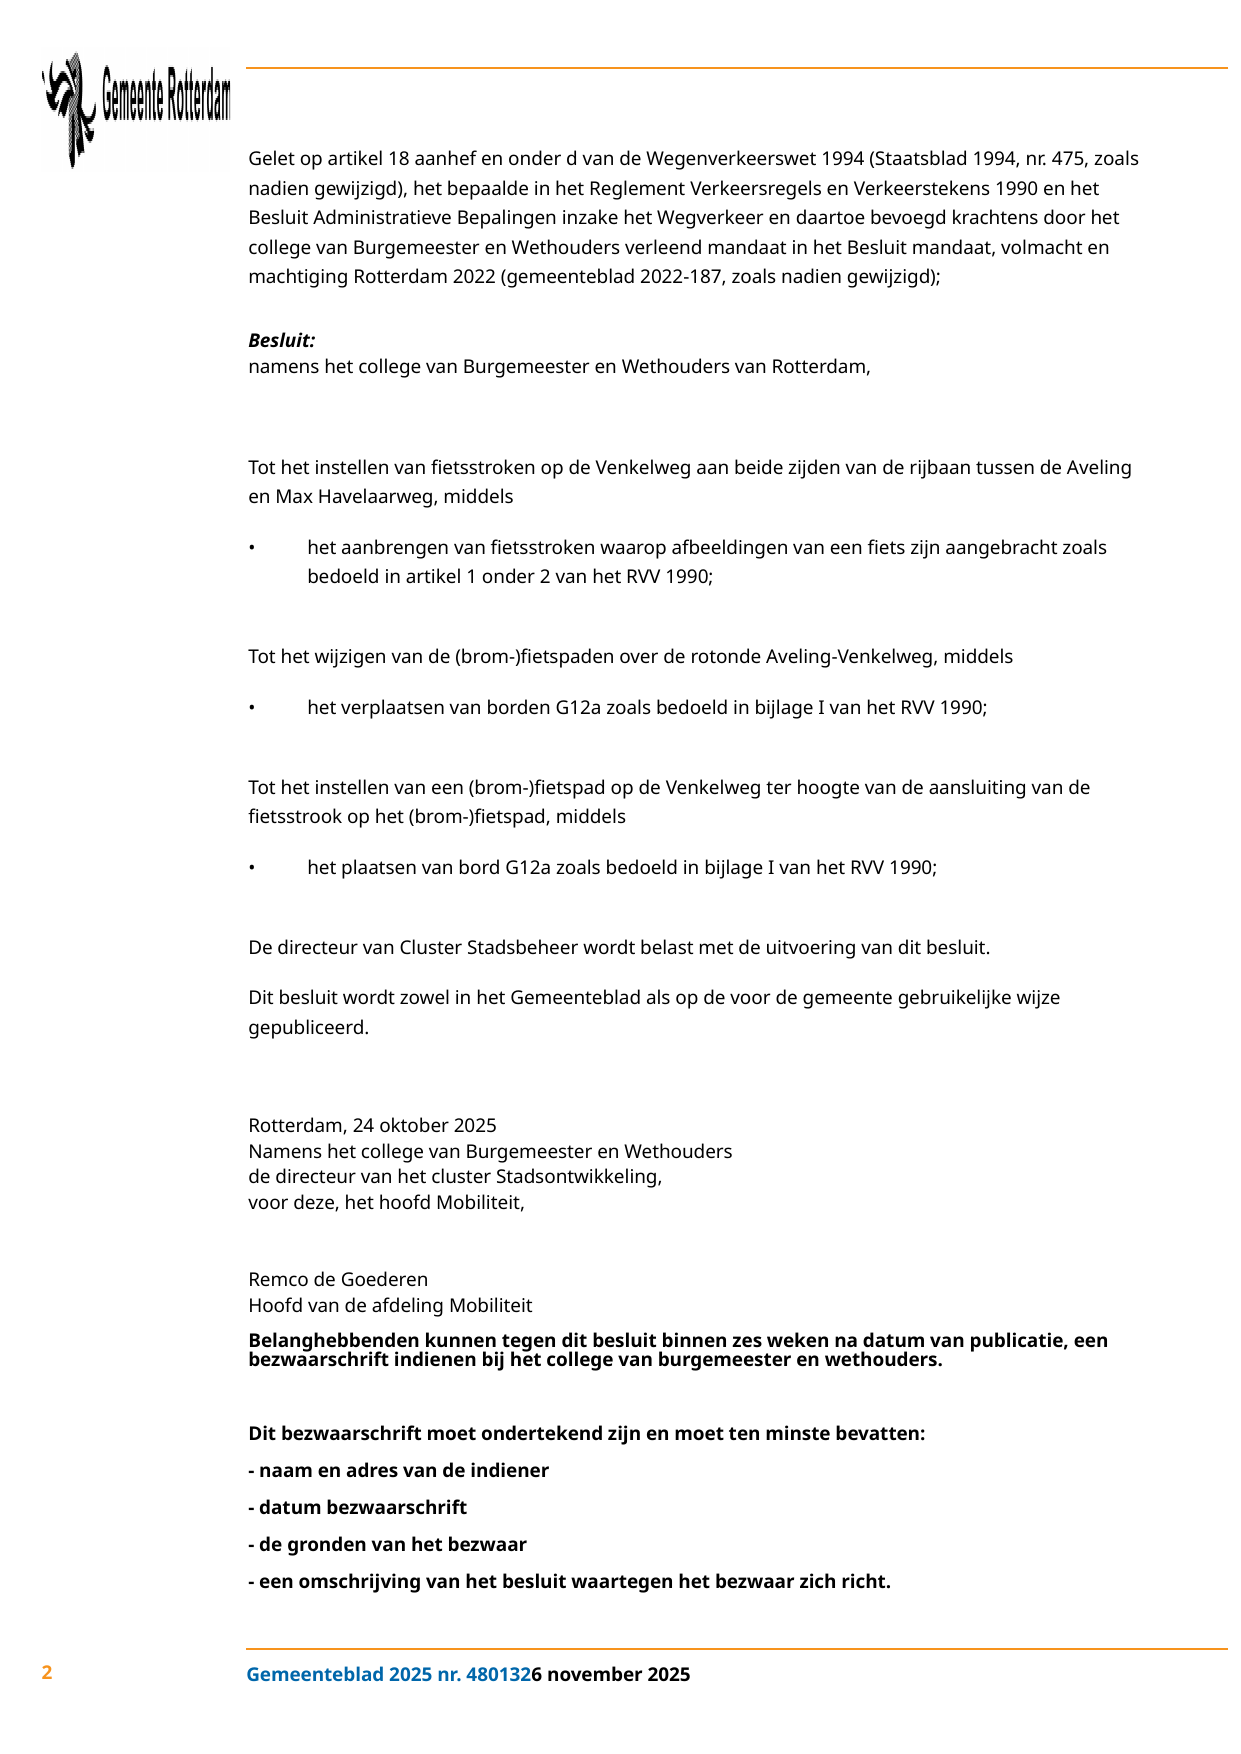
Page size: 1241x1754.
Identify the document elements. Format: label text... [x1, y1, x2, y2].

list het aanbrengen van fietsstroken waarop afbeeldingen van een fiets zijn aangebracht zoals bedoeld in artikel 1 onder 2 van het RVV 1990; [248, 534, 1152, 589]
text de directeur van het cluster Stadsontwikkeling, [248, 1164, 1152, 1189]
text Hoofd van de afdeling Mobiliteit [248, 1292, 1152, 1318]
text voor deze, het hoofd Mobiliteit, [248, 1189, 1152, 1215]
text Tot het instellen van fietsstroken op de Venkelweg aan beide zijden van de rijbaan tussen de Aveling en Max Havelaarweg, middels [248, 454, 1152, 509]
text Remco de Goederen [248, 1267, 1152, 1292]
text Belanghebbenden kunnen tegen dit besluit binnen zes weken na datum van publicatie, een bezwaarschrift indienen bij het college van burgemeester en wethouders. [248, 1332, 1152, 1370]
picture [41, 47, 231, 172]
list het plaatsen van bord G12a zoals bedoeld in bijlage I van het RVV 1990; [248, 854, 1152, 880]
text Gelet op artikel 18 aanhef en onder d van de Wegenverkeerswet 1994 (Staatsblad 1994, nr. 475, zoals nadien gewijzigd), het bepaalde in het Reglement Verkeersregels en Verkeerstekens 1990 en het Besluit Administratieve Bepalingen inzake het Wegverkeer en daartoe bevoegd krachtens door het college van Burgemeester en Wethouders verleend mandaat in het Besluit mandaat, volmacht en machtiging Rotterdam 2022 (gemeenteblad 2022-187, zoals nadien gewijzigd); [248, 145, 1152, 289]
text - een omschrijving van het besluit waartegen het bezwaar zich richt. [248, 1573, 1152, 1592]
text - de gronden van het bezwaar [248, 1536, 1152, 1555]
text - naam en adres van de indiener [248, 1462, 1152, 1481]
text Besluit: [248, 327, 1152, 353]
list het verplaatsen van borden G12a zoals bedoeld in bijlage I van het RVV 1990; [248, 694, 1152, 720]
text namens het college van Burgemeester en Wethouders van Rotterdam, [248, 353, 1152, 379]
text Tot het instellen van een (brom-)fietspad op de Venkelweg ter hoogte van de aansluiting van de fietsstrook op het (brom-)fietspad, middels [248, 774, 1152, 829]
text - datum bezwaarschrift [248, 1499, 1152, 1518]
text Dit bezwaarschrift moet ondertekend zijn en moet ten minste bevatten: [248, 1425, 1152, 1444]
text Tot het wijzigen van de (brom-)fietspaden over de rotonde Aveling-Venkelweg, middels [248, 644, 1152, 669]
text Namens het college van Burgemeester en Wethouders [248, 1138, 1152, 1164]
text Rotterdam, 24 oktober 2025 [248, 1112, 1152, 1138]
text Dit besluit wordt zowel in het Gemeenteblad als op de voor de gemeente gebruikelijke wijze gepubliceerd. [248, 984, 1152, 1040]
text De directeur van Cluster Stadsbeheer wordt belast met de uitvoering van dit besluit. [248, 934, 1152, 960]
